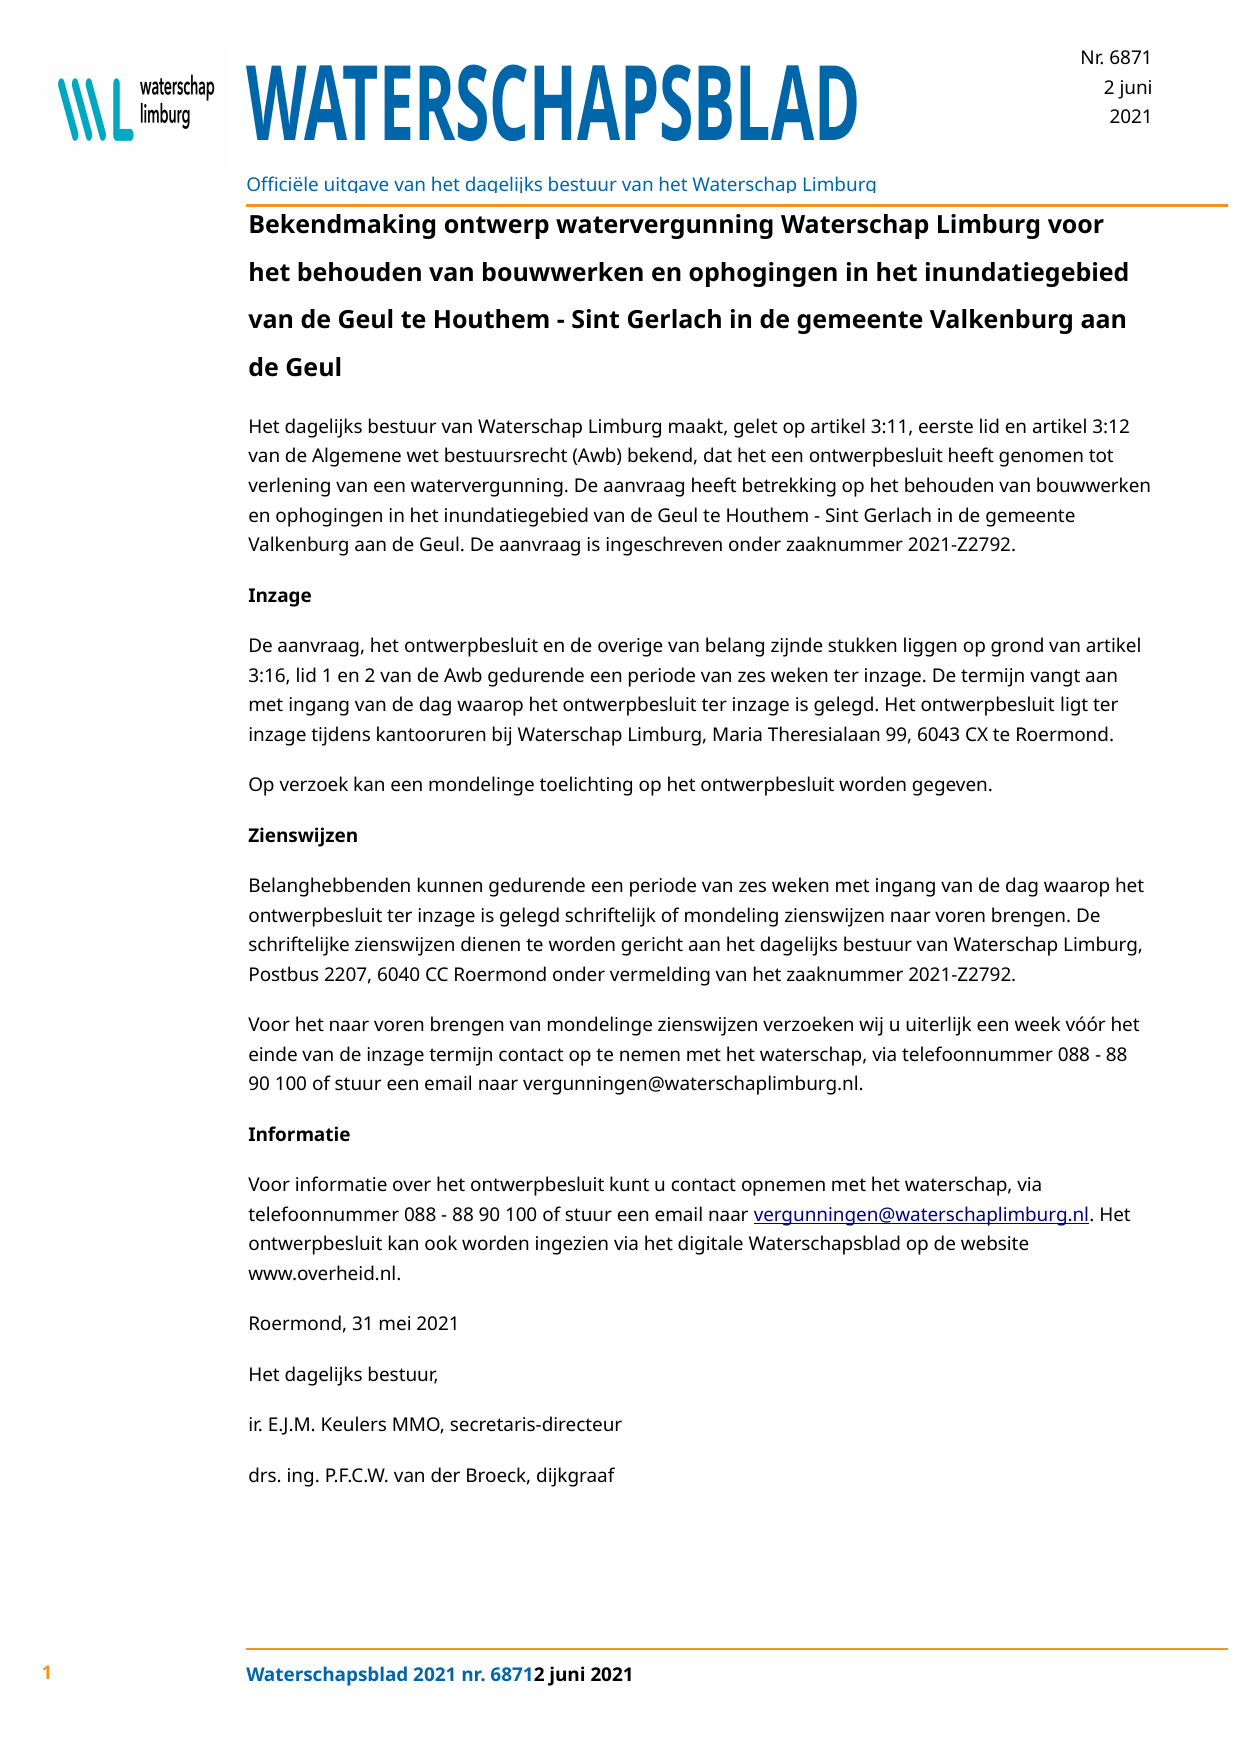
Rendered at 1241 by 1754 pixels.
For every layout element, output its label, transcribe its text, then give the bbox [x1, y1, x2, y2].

text Voor het naar voren brengen van mondelinge zienswijzen verzoeken wij u uiterlijk een week vóór het einde van de inzage termijn contact op te nemen met het waterschap, via telefoonnummer 088 - 88 90 100 of stuur een email naar vergunningen@waterschaplimburg.nl. [248, 1011, 1152, 1096]
text Het dagelijks bestuur van Waterschap Limburg maakt, gelet op artikel 3:11, eerste lid en artikel 3:12 van de Algemene wet bestuursrecht (Awb) bekend, dat het een ontwerpbesluit heeft genomen tot verlening van een watervergunning. De aanvraag heeft betrekking op het behouden van bouwwerken en ophogingen in het inundatiegebied van de Geul te Houthem - Sint Gerlach in de gemeente Valkenburg aan de Geul. De aanvraag is ingeschreven onder zaaknummer 2021-Z2792. [248, 413, 1152, 557]
text Belanghebbenden kunnen gedurende een periode van zes weken met ingang van de dag waarop het ontwerpbesluit ter inzage is gelegd schriftelijk of mondeling zienswijzen naar voren brengen. De schriftelijke zienswijzen dienen te worden gericht aan het dagelijks bestuur van Waterschap Limburg, Postbus 2207, 6040 CC Roermond onder vermelding van het zaaknummer 2021-Z2792. [248, 872, 1152, 987]
text Voor informatie over het ontwerpbesluit kunt u contact opnemen met het waterschap, via telefoonnummer 088 - 88 90 100 of stuur een email naar vergunningen@waterschaplimburg.nl. Het ontwerpbesluit kan ook worden ingezien via het digitale Waterschapsblad op de website www.overheid.nl. [248, 1171, 1152, 1286]
text De aanvraag, het ontwerpbesluit en de overige van belang zijnde stukken liggen op grond van artikel 3:16, lid 1 en 2 van de Awb gedurende een periode van zes weken ter inzage. De termijn vangt aan met ingang van de dag waarop het ontwerpbesluit ter inzage is gelegd. Het ontwerpbesluit ligt ter inzage tijdens kantooruren bij Waterschap Limburg, Maria Theresialaan 99, 6043 CX te Roermond. [248, 632, 1152, 747]
text drs. ing. P.F.C.W. van der Broeck, dijkgraaf [248, 1462, 1152, 1488]
text Roermond, 31 mei 2021 [248, 1311, 1152, 1336]
text Op verzoek kan een mondelinge toelichting op het ontwerpbesluit worden gegeven. [248, 771, 1152, 797]
text Inzage [248, 582, 1152, 608]
picture [41, 47, 231, 172]
text Het dagelijks bestuur, [248, 1361, 1152, 1387]
text ir. E.J.M. Keulers MMO, secretaris-directeur [248, 1411, 1152, 1437]
text Informatie [248, 1121, 1152, 1147]
text Bekendmaking ontwerp watervergunning Waterschap Limburg voor het behouden van bouwwerken en ophogingen in het inundatiegebied van de Geul te Houthem - Sint Gerlach in de gemeente Valkenburg aan de Geul [248, 207, 1152, 384]
text Zienswijzen [248, 822, 1152, 848]
